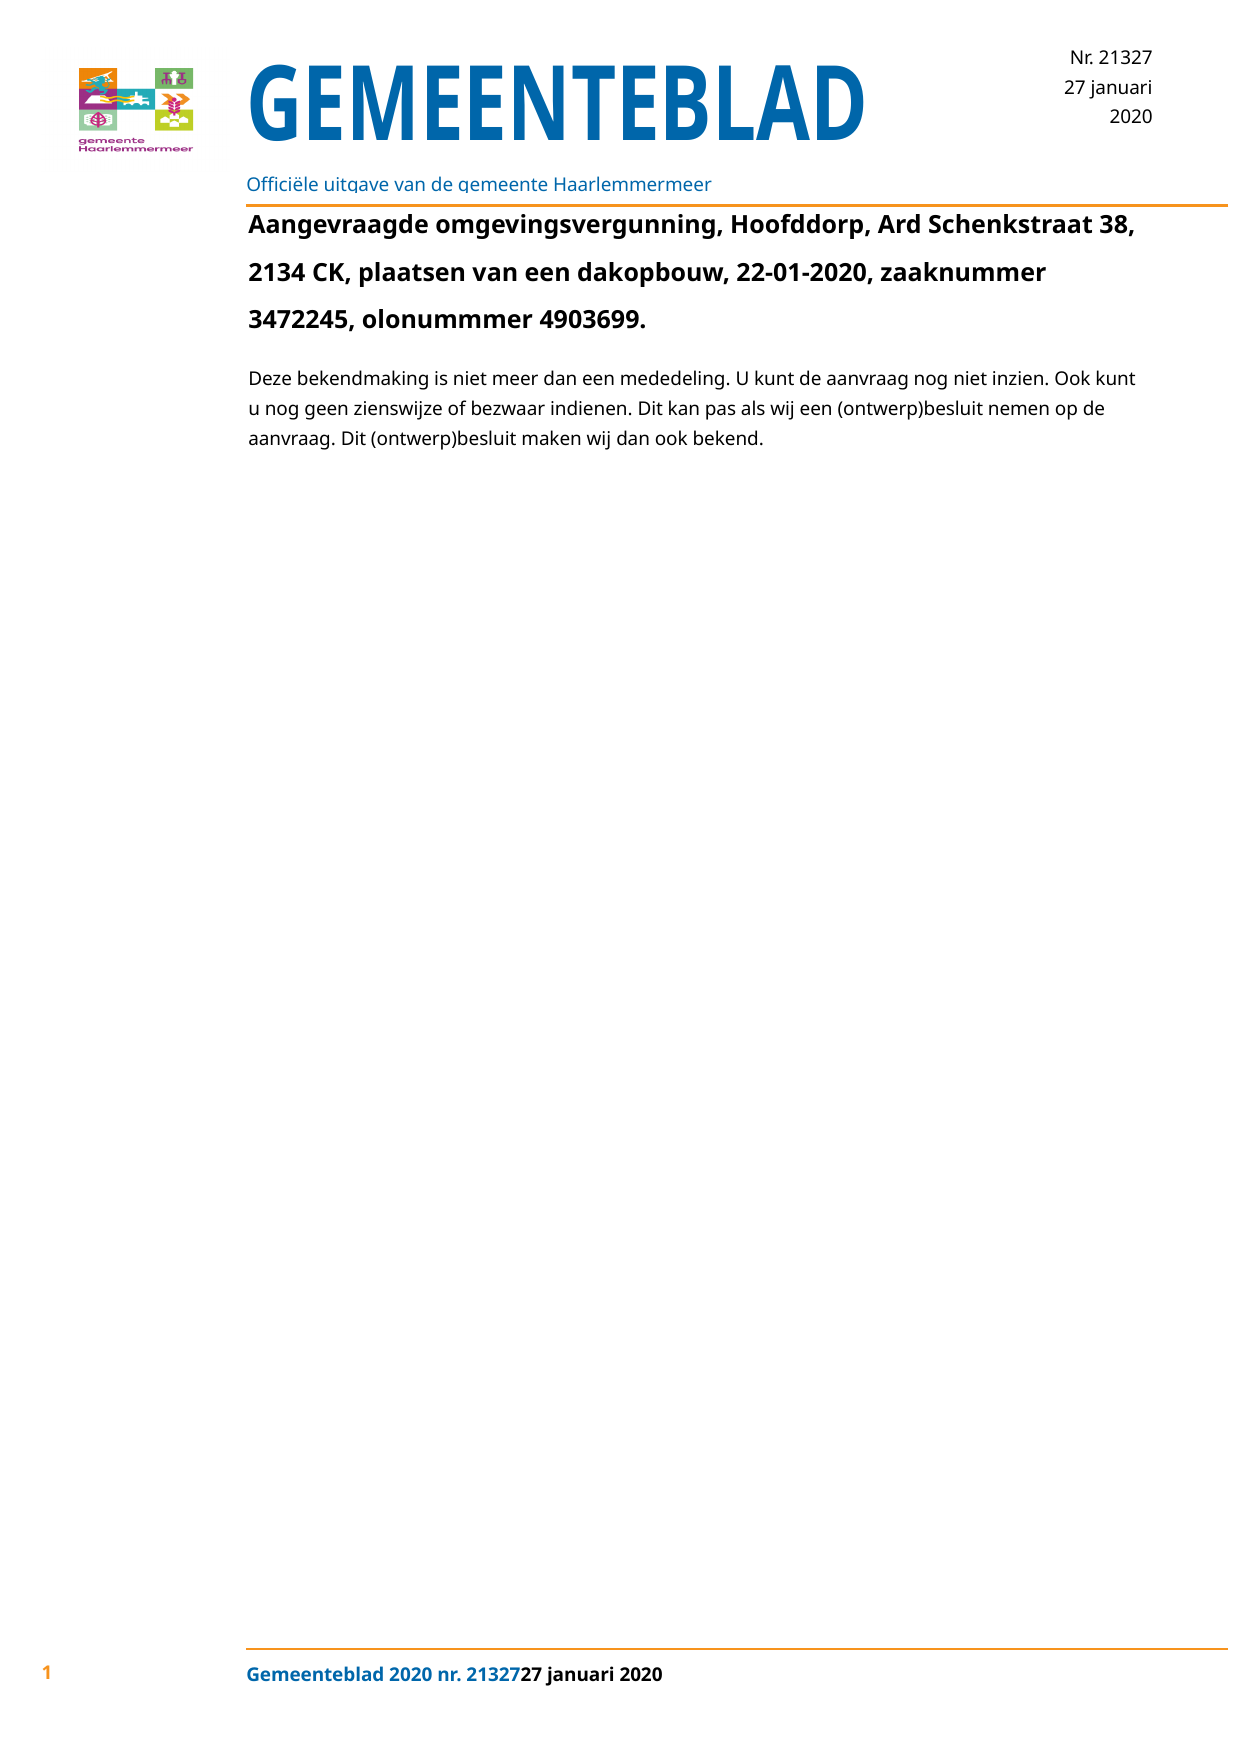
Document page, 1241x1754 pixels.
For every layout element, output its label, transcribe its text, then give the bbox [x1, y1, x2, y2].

picture [41, 47, 231, 172]
text Deze bekendmaking is niet meer dan een mededeling. U kunt de aanvraag nog niet inzien. Ook kunt u nog geen zienswijze of bezwaar indienen. Dit kan pas als wij een (ontwerp)besluit nemen op de aanvraag. Dit (ontwerp)besluit maken wij dan ook bekend. [248, 366, 1152, 450]
text Aangevraagde omgevingsvergunning, Hoofddorp, Ard Schenkstraat 38, 2134 CK, plaatsen van een dakopbouw, 22-01-2020, zaaknummer 3472245, olonummmer 4903699. [248, 207, 1152, 336]
